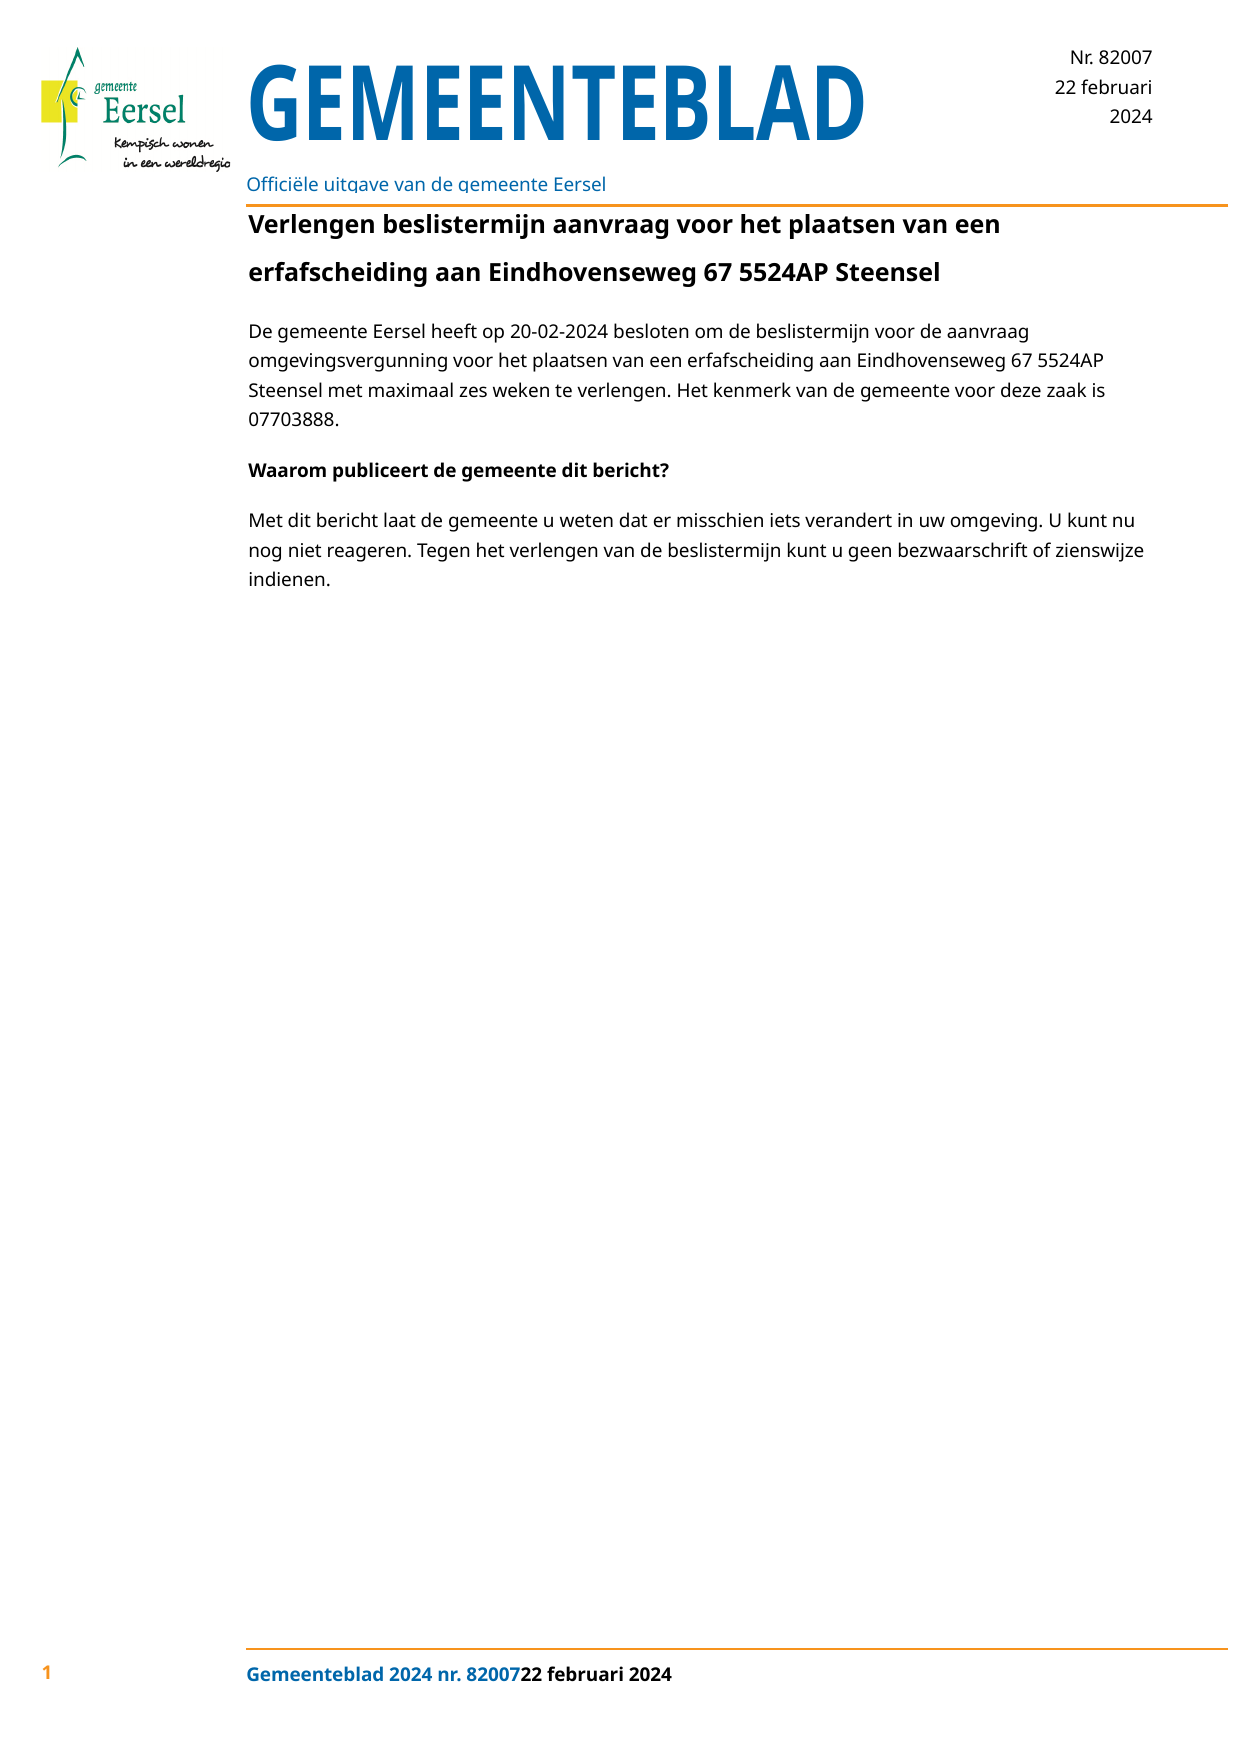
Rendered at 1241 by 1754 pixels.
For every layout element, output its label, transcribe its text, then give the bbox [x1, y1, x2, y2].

picture [41, 47, 231, 172]
text Verlengen beslistermijn aanvraag voor het plaatsen van een erfafscheiding aan Eindhovenseweg 67 5524AP Steensel [248, 207, 1152, 288]
text Waarom publiceert de gemeente dit bericht? [248, 457, 1152, 483]
text Met dit bericht laat de gemeente u weten dat er misschien iets verandert in uw omgeving. U kunt nu nog niet reageren. Tegen het verlengen van de beslistermijn kunt u geen bezwaarschrift of zienswijze indienen. [248, 507, 1152, 592]
text De gemeente Eersel heeft op 20-02-2024 besloten om de beslistermijn voor de aanvraag omgevingsvergunning voor het plaatsen van een erfafscheiding aan Eindhovenseweg 67 5524AP Steensel met maximaal zes weken te verlengen. Het kenmerk van de gemeente voor deze zaak is 07703888. [248, 318, 1152, 432]
